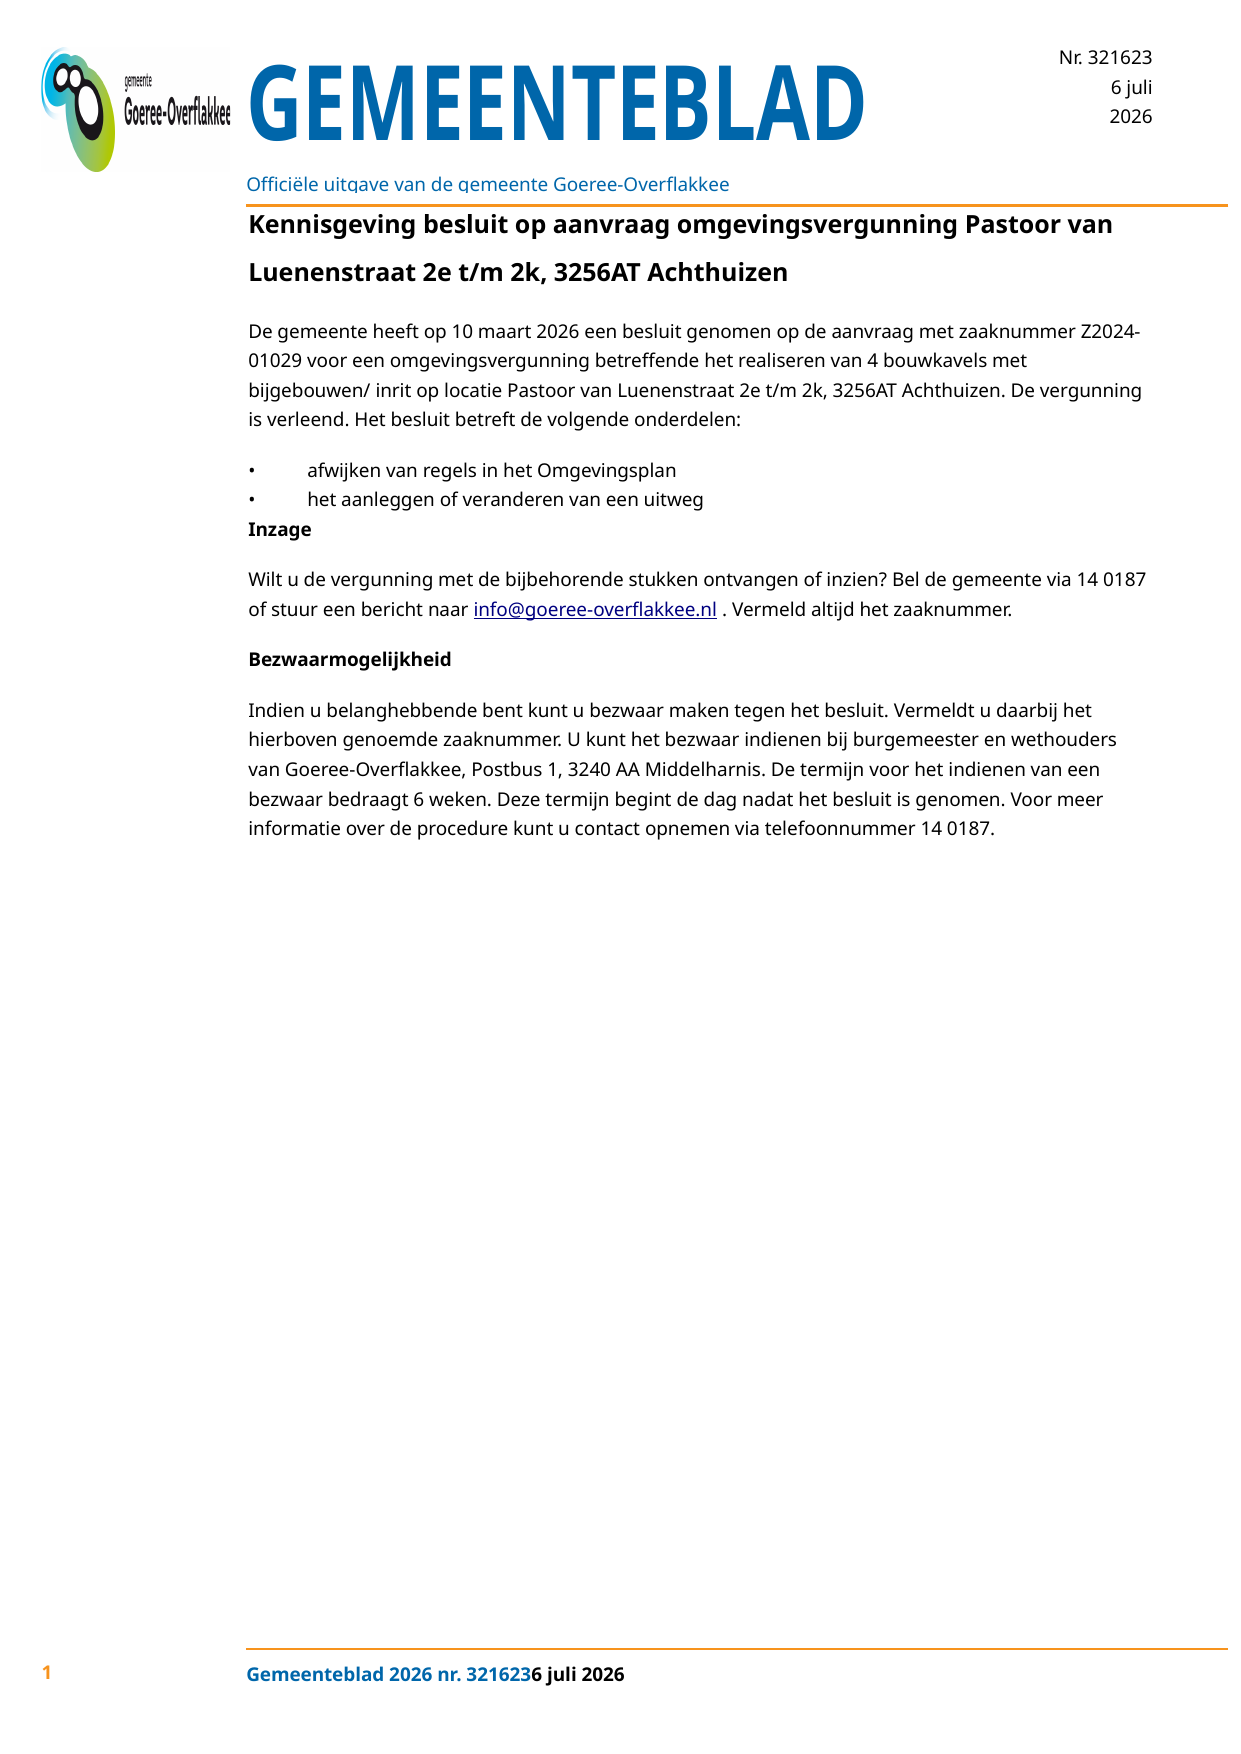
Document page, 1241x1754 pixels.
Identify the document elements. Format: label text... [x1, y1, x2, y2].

text Bezwaarmogelijkheid [248, 647, 1152, 672]
picture [41, 47, 231, 172]
list het aanleggen of veranderen van een uitweg [248, 487, 1152, 512]
text Indien u belanghebbende bent kunt u bezwaar maken tegen het besluit. Vermeldt u daarbij het hierboven genoemde zaaknummer. U kunt het bezwaar indienen bij burgemeester en wethouders van Goeree-Overflakkee, Postbus 1, 3240 AA Middelharnis. De termijn voor het indienen van een bezwaar bedraagt 6 weken. Deze termijn begint de dag nadat het besluit is genomen. Voor meer informatie over de procedure kunt u contact opnemen via telefoonnummer 14 0187. [248, 697, 1152, 841]
text Inzage [248, 516, 1152, 542]
list afwijken van regels in het Omgevingsplan [248, 457, 1152, 483]
text Wilt u de vergunning met de bijbehorende stukken ontvangen of inzien? Bel de gemeente via 14 0187 of stuur een bericht naar info@goeree-overflakkee.nl . Vermeld altijd het zaaknummer. [248, 567, 1152, 622]
text De gemeente heeft op 10 maart 2026 een besluit genomen op de aanvraag met zaaknummer Z2024-01029 voor een omgevingsvergunning betreffende het realiseren van 4 bouwkavels met bijgebouwen/ inrit op locatie Pastoor van Luenenstraat 2e t/m 2k, 3256AT Achthuizen. De vergunning is verleend. Het besluit betreft de volgende onderdelen: [248, 318, 1152, 432]
text Kennisgeving besluit op aanvraag omgevingsvergunning Pastoor van Luenenstraat 2e t/m 2k, 3256AT Achthuizen [248, 207, 1152, 288]
